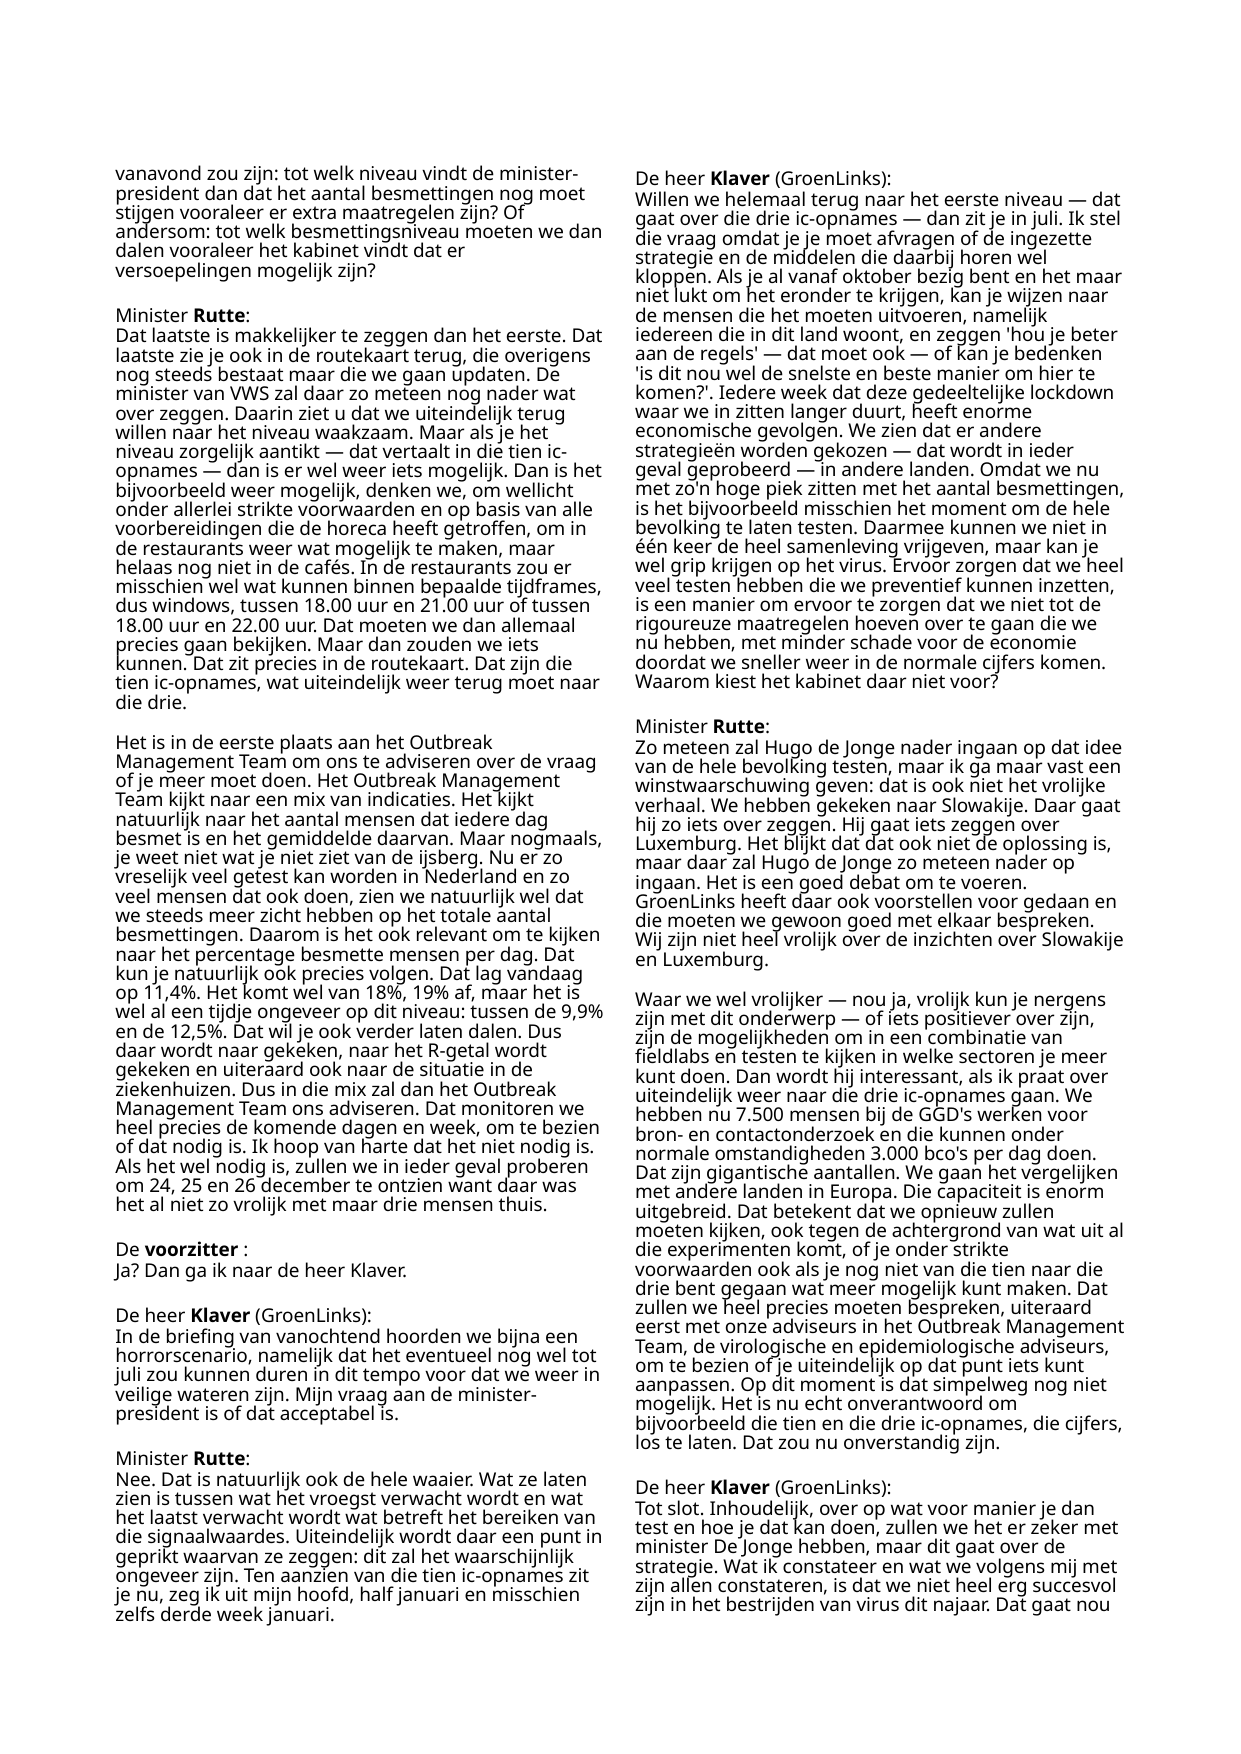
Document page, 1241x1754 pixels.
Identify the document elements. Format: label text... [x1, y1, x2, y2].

text In de briefing van vanochtend hoorden we bijna een horrorscenario, namelijk dat het eventueel nog wel tot juli zou kunnen duren in dit tempo voor dat we weer in veilige wateren zijn. Mijn vraag aan de minister-president is of dat acceptabel is. [115, 1328, 605, 1424]
text De heer Klaver (GroenLinks): [635, 165, 1125, 191]
text Waar we wel vrolijker — nou ja, vrolijk kun je nergens zijn met dit onderwerp — of iets positiever over zijn, zijn de mogelijkheden om in een combinatie van fieldlabs en testen te kijken in welke sectoren je meer kunt doen. Dan wordt hij interessant, als ik praat over uiteindelijk weer naar die drie ic-opnames gaan. We hebben nu 7.500 mensen bij de GGD's werken voor bron- en contactonderzoek en die kunnen onder normale omstandigheden 3.000 bco's per dag doen. Dat zijn gigantische aantallen. We gaan het vergelijken met andere landen in Europa. Die capaciteit is enorm uitgebreid. Dat betekent dat we opnieuw zullen moeten kijken, ook tegen de achtergrond van wat uit al die experimenten komt, of je onder strikte voorwaarden ook als je nog niet van die tien naar die drie bent gegaan wat meer mogelijk kunt maken. Dat zullen we heel precies moeten bespreken, uiteraard eerst met onze adviseurs in het Outbreak Management Team, de virologische en epidemiologische adviseurs, om te bezien of je uiteindelijk op dat punt iets kunt aanpassen. Op dit moment is dat simpelweg nog niet mogelijk. Het is nu echt onverantwoord om bijvoorbeeld die tien en die drie ic-opnames, die cijfers, los te laten. Dat zou nu onverstandig zijn. [635, 991, 1125, 1453]
text Ja? Dan ga ik naar de heer Klaver. [115, 1262, 605, 1281]
text vanavond zou zijn: tot welk niveau vindt de minister-president dan dat het aantal besmettingen nog moet stijgen vooraleer er extra maatregelen zijn? Of andersom: tot welk besmettingsniveau moeten we dan dalen vooraleer het kabinet vindt dat er versoepelingen mogelijk zijn? [115, 165, 605, 281]
text Het is in de eerste plaats aan het Outbreak Management Team om ons te adviseren over de vraag of je meer moet doen. Het Outbreak Management Team kijkt naar een mix van indicaties. Het kijkt natuurlijk naar het aantal mensen dat iedere dag besmet is en het gemiddelde daarvan. Maar nogmaals, je weet niet wat je niet ziet van de ijsberg. Nu er zo vreselijk veel getest kan worden in Nederland en zo veel mensen dat ook doen, zien we natuurlijk wel dat we steeds meer zicht hebben op het totale aantal besmettingen. Daarom is het ook relevant om te kijken naar het percentage besmette mensen per dag. Dat kun je natuurlijk ook precies volgen. Dat lag vandaag op 11,4%. Het komt wel van 18%, 19% af, maar het is wel al een tijdje ongeveer op dit niveau: tussen de 9,9% en de 12,5%. Dat wil je ook verder laten dalen. Dus daar wordt naar gekeken, naar het R-getal wordt gekeken en uiteraard ook naar de situatie in de ziekenhuizen. Dus in die mix zal dan het Outbreak Management Team ons adviseren. Dat monitoren we heel precies de komende dagen en week, om te bezien of dat nodig is. Ik hoop van harte dat het niet nodig is. Als het wel nodig is, zullen we in ieder geval proberen om 24, 25 en 26 december te ontzien want daar was het al niet zo vrolijk met maar drie mensen thuis. [115, 734, 605, 1215]
text Minister Rutte: [115, 1445, 605, 1471]
text Willen we helemaal terug naar het eerste niveau — dat gaat over die drie ic-opnames — dan zit je in juli. Ik stel die vraag omdat je je moet afvragen of de ingezette strategie en de middelen die daarbij horen wel kloppen. Als je al vanaf oktober bezig bent en het maar niet lukt om het eronder te krijgen, kan je wijzen naar de mensen die het moeten uitvoeren, namelijk iedereen die in dit land woont, en zeggen 'hou je beter aan de regels' — dat moet ook — of kan je bedenken 'is dit nou wel de snelste en beste manier om hier te komen?'. Iedere week dat deze gedeeltelijke lockdown waar we in zitten langer duurt, heeft enorme economische gevolgen. We zien dat er andere strategieën worden gekozen — dat wordt in ieder geval geprobeerd — in andere landen. Omdat we nu met zo'n hoge piek zitten met het aantal besmettingen, is het bijvoorbeeld misschien het moment om de hele bevolking te laten testen. Daarmee kunnen we niet in één keer de heel samenleving vrijgeven, maar kan je wel grip krijgen op het virus. Ervoor zorgen dat we heel veel testen hebben die we preventief kunnen inzetten, is een manier om ervoor te zorgen dat we niet tot de rigoureuze maatregelen hoeven over te gaan die we nu hebben, met minder schade voor de economie doordat we sneller weer in de normale cijfers komen. Waarom kiest het kabinet daar niet voor? [635, 191, 1125, 692]
text De heer Klaver (GroenLinks): [635, 1474, 1125, 1500]
text Nee. Dat is natuurlijk ook de hele waaier. Wat ze laten zien is tussen wat het vroegst verwacht wordt en wat het laatst verwacht wordt wat betreft het bereiken van die signaalwaardes. Uiteindelijk wordt daar een punt in geprikt waarvan ze zeggen: dit zal het waarschijnlijk ongeveer zijn. Ten aanzien van die tien ic-opnames zit je nu, zeg ik uit mijn hoofd, half januari en misschien zelfs derde week januari. [115, 1471, 605, 1625]
text Tot slot. Inhoudelijk, over op wat voor manier je dan test en hoe je dat kan doen, zullen we het er zeker met minister De Jonge hebben, maar dit gaat over de strategie. Wat ik constateer en wat we volgens mij met zijn allen constateren, is dat we niet heel erg succesvol zijn in het bestrijden van virus dit najaar. Dat gaat nou [635, 1500, 1125, 1615]
text Dat laatste is makkelijker te zeggen dan het eerste. Dat laatste zie je ook in de routekaart terug, die overigens nog steeds bestaat maar die we gaan updaten. De minister van VWS zal daar zo meteen nog nader wat over zeggen. Daarin ziet u dat we uiteindelijk terug willen naar het niveau waakzaam. Maar als je het niveau zorgelijk aantikt — dat vertaalt in die tien ic-opnames — dan is er wel weer iets mogelijk. Dan is het bijvoorbeeld weer mogelijk, denken we, om wellicht onder allerlei strikte voorwaarden en op basis van alle voorbereidingen die de horeca heeft getroffen, om in de restaurants weer wat mogelijk te maken, maar helaas nog niet in de cafés. In de restaurants zou er misschien wel wat kunnen binnen bepaalde tijdframes, dus windows, tussen 18.00 uur en 21.00 uur of tussen 18.00 uur en 22.00 uur. Dat moeten we dan allemaal precies gaan bekijken. Maar dan zouden we iets kunnen. Dat zit precies in de routekaart. Dat zijn die tien ic-opnames, wat uiteindelijk weer terug moet naar die drie. [115, 327, 605, 713]
text Minister Rutte: [115, 302, 605, 327]
text Minister Rutte: [635, 713, 1125, 739]
text De voorzitter : [115, 1236, 605, 1262]
text Zo meteen zal Hugo de Jonge nader ingaan op dat idee van de hele bevolking testen, maar ik ga maar vast een winstwaarschuwing geven: dat is ook niet het vrolijke verhaal. We hebben gekeken naar Slowakije. Daar gaat hij zo iets over zeggen. Hij gaat iets zeggen over Luxemburg. Het blijkt dat dat ook niet de oplossing is, maar daar zal Hugo de Jonge zo meteen nader op ingaan. Het is een goed debat om te voeren. GroenLinks heeft daar ook voorstellen voor gedaan en die moeten we gewoon goed met elkaar bespreken. Wij zijn niet heel vrolijk over de inzichten over Slowakije en Luxemburg. [635, 739, 1125, 970]
text De heer Klaver (GroenLinks): [115, 1302, 605, 1328]
